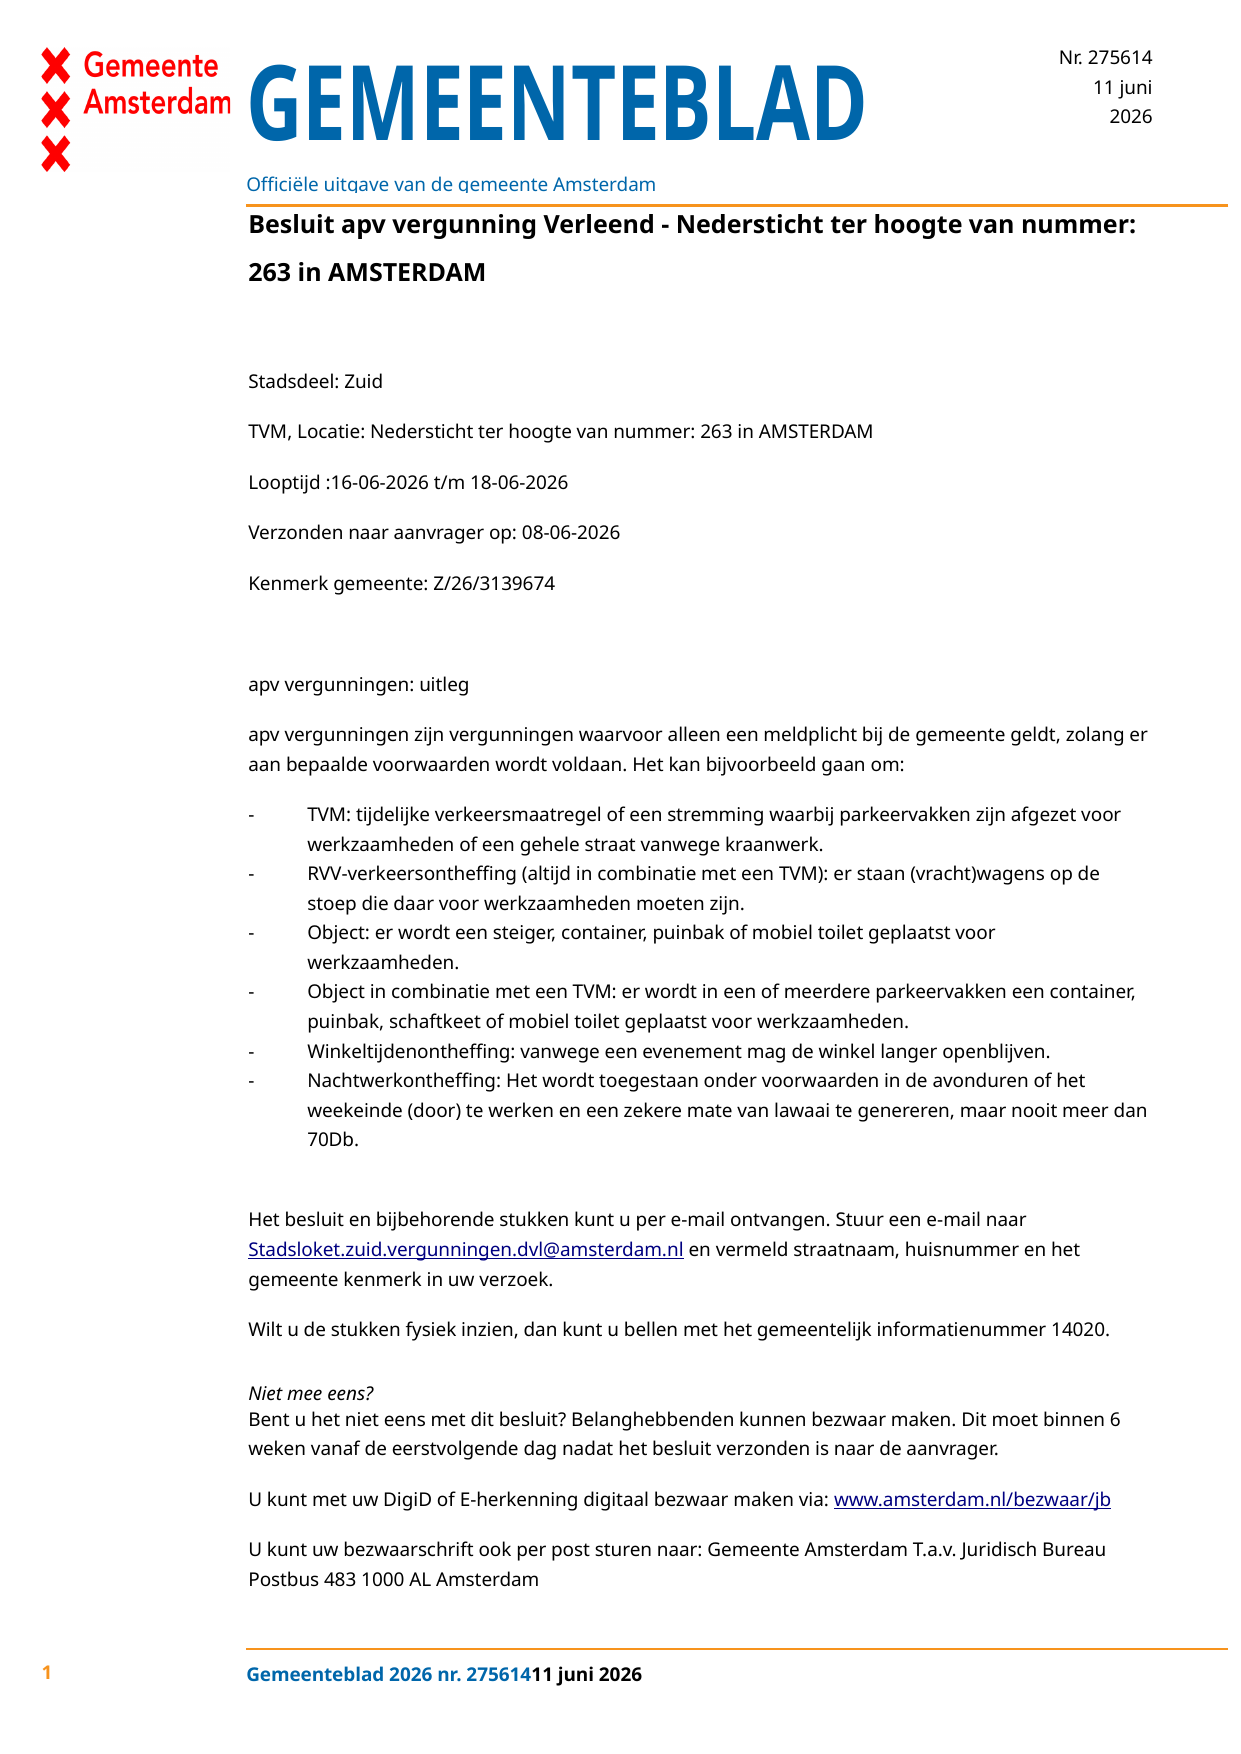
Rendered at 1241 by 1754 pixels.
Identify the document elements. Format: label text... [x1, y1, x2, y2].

list Nachtwerkontheffing: Het wordt toegestaan onder voorwaarden in de avonduren of het weekeinde (door) te werken en een zekere mate van lawaai te genereren, maar nooit meer dan 70Db. [248, 1067, 1152, 1152]
list Winkeltijdenontheffing: vanwege een evenement mag de winkel langer openblijven. [248, 1038, 1152, 1064]
text apv vergunningen zijn vergunningen waarvoor alleen een meldplicht bij de gemeente geldt, zolang er aan bepaalde voorwaarden wordt voldaan. Het kan bijvoorbeeld gaan om: [248, 721, 1152, 777]
text U kunt met uw DigiD of E-herkenning digitaal bezwaar maken via: www.amsterdam.nl/bezwaar/jb [248, 1486, 1152, 1512]
list RVV-verkeersontheffing (altijd in combinatie met een TVM): er staan (vracht)wagens op de stoep die daar voor werkzaamheden moeten zijn. [248, 860, 1152, 916]
list TVM: tijdelijke verkeersmaatregel of een stremming waarbij parkeervakken zijn afgezet voor werkzaamheden of een gehele straat vanwege kraanwerk. [248, 801, 1152, 857]
text Het besluit en bijbehorende stukken kunt u per e-mail ontvangen. Stuur een e-mail naar Stadsloket.zuid.vergunningen.dvl@amsterdam.nl en vermeld straatnaam, huisnummer en het gemeente kenmerk in uw verzoek. [248, 1207, 1152, 1292]
list Object: er wordt een steiger, container, puinbak of mobiel toilet geplaatst voor werkzaamheden. [248, 919, 1152, 975]
text U kunt uw bezwaarschrift ook per post sturen naar: Gemeente Amsterdam T.a.v. Juridisch Bureau Postbus 483 1000 AL Amsterdam [248, 1536, 1152, 1592]
text apv vergunningen: uitleg [248, 671, 1152, 697]
text Stadsdeel: Zuid [248, 368, 1152, 394]
text Niet mee eens? [248, 1380, 1152, 1406]
picture [41, 47, 231, 172]
text Kenmerk gemeente: Z/26/3139674 [248, 570, 1152, 596]
text Looptijd :16-06-2026 t/m 18-06-2026 [248, 469, 1152, 495]
list Object in combinatie met een TVM: er wordt in een of meerdere parkeervakken een container, puinbak, schaftkeet of mobiel toilet geplaatst voor werkzaamheden. [248, 979, 1152, 1034]
text TVM, Locatie: Nedersticht ter hoogte van nummer: 263 in AMSTERDAM [248, 419, 1152, 444]
text Bent u het niet eens met dit besluit? Belanghebbenden kunnen bezwaar maken. Dit moet binnen 6 weken vanaf de eerstvolgende dag nadat het besluit verzonden is naar de aanvrager. [248, 1406, 1152, 1461]
text Besluit apv vergunning Verleend - Nedersticht ter hoogte van nummer: 263 in AMSTERDAM [248, 207, 1152, 288]
text Wilt u de stukken fysiek inzien, dan kunt u bellen met het gemeentelijk informatienummer 14020. [248, 1316, 1152, 1342]
text Verzonden naar aanvrager op: 08-06-2026 [248, 519, 1152, 545]
